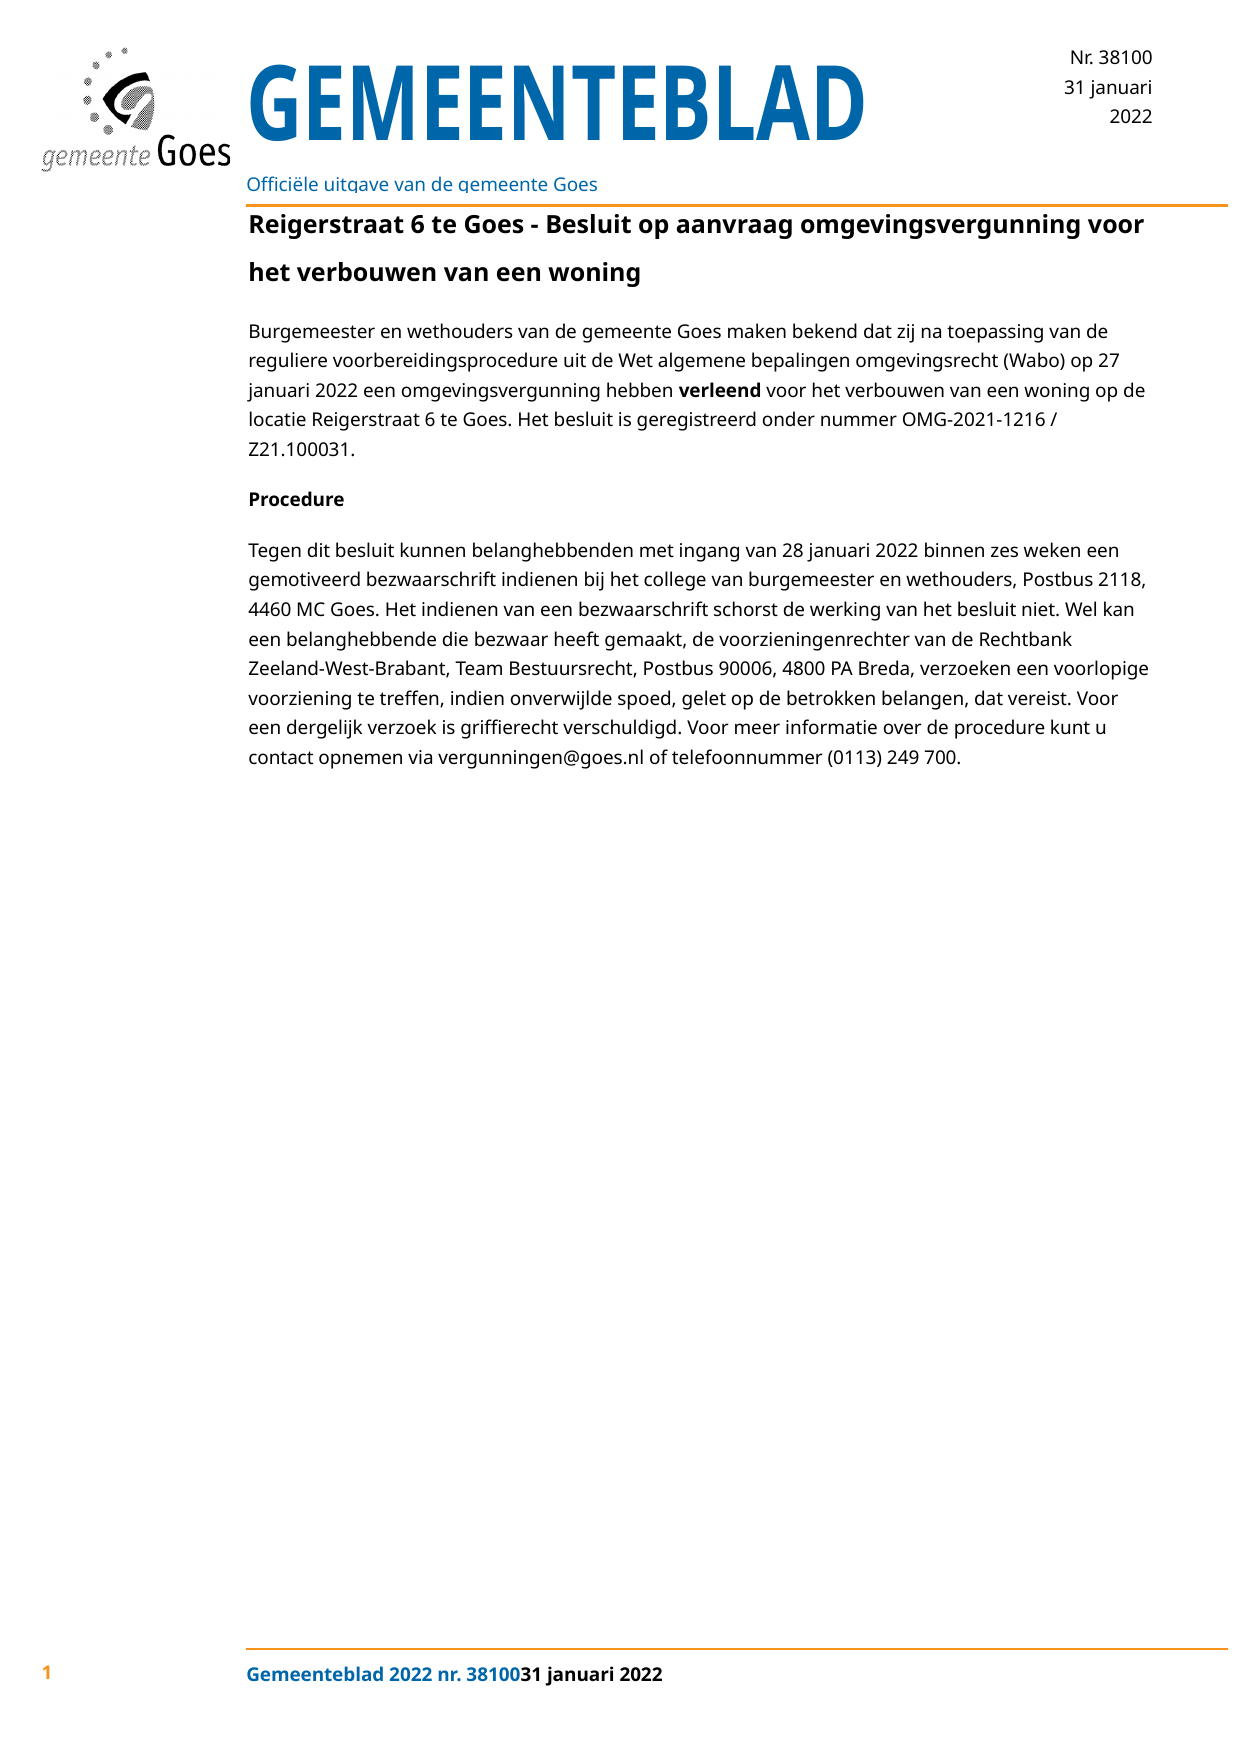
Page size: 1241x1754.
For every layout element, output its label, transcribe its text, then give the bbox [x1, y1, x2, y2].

text Reigerstraat 6 te Goes - Besluit op aanvraag omgevingsvergunning voor het verbouwen van een woning [248, 207, 1152, 288]
text Procedure [248, 487, 1152, 512]
text Burgemeester en wethouders van de gemeente Goes maken bekend dat zij na toepassing van de reguliere voorbereidingsprocedure uit de Wet algemene bepalingen omgevingsrecht (Wabo) op 27 januari 2022 een omgevingsvergunning hebben verleend voor het verbouwen van een woning op de locatie Reigerstraat 6 te Goes. Het besluit is geregistreerd onder nummer OMG-2021-1216 / Z21.100031. [248, 318, 1152, 462]
picture [41, 47, 231, 172]
text Tegen dit besluit kunnen belanghebbenden met ingang van 28 januari 2022 binnen zes weken een gemotiveerd bezwaarschrift indienen bij het college van burgemeester en wethouders, Postbus 2118, 4460 MC Goes. Het indienen van een bezwaarschrift schorst de werking van het besluit niet. Wel kan een belanghebbende die bezwaar heeft gemaakt, de voorzieningenrechter van de Rechtbank Zeeland-West-Brabant, Team Bestuursrecht, Postbus 90006, 4800 PA Breda, verzoeken een voorlopige voorziening te treffen, indien onverwijlde spoed, gelet op de betrokken belangen, dat vereist. Voor een dergelijk verzoek is griffierecht verschuldigd. Voor meer informatie over de procedure kunt u contact opnemen via vergunningen@goes.nl of telefoonnummer (0113) 249 700. [248, 537, 1152, 770]
